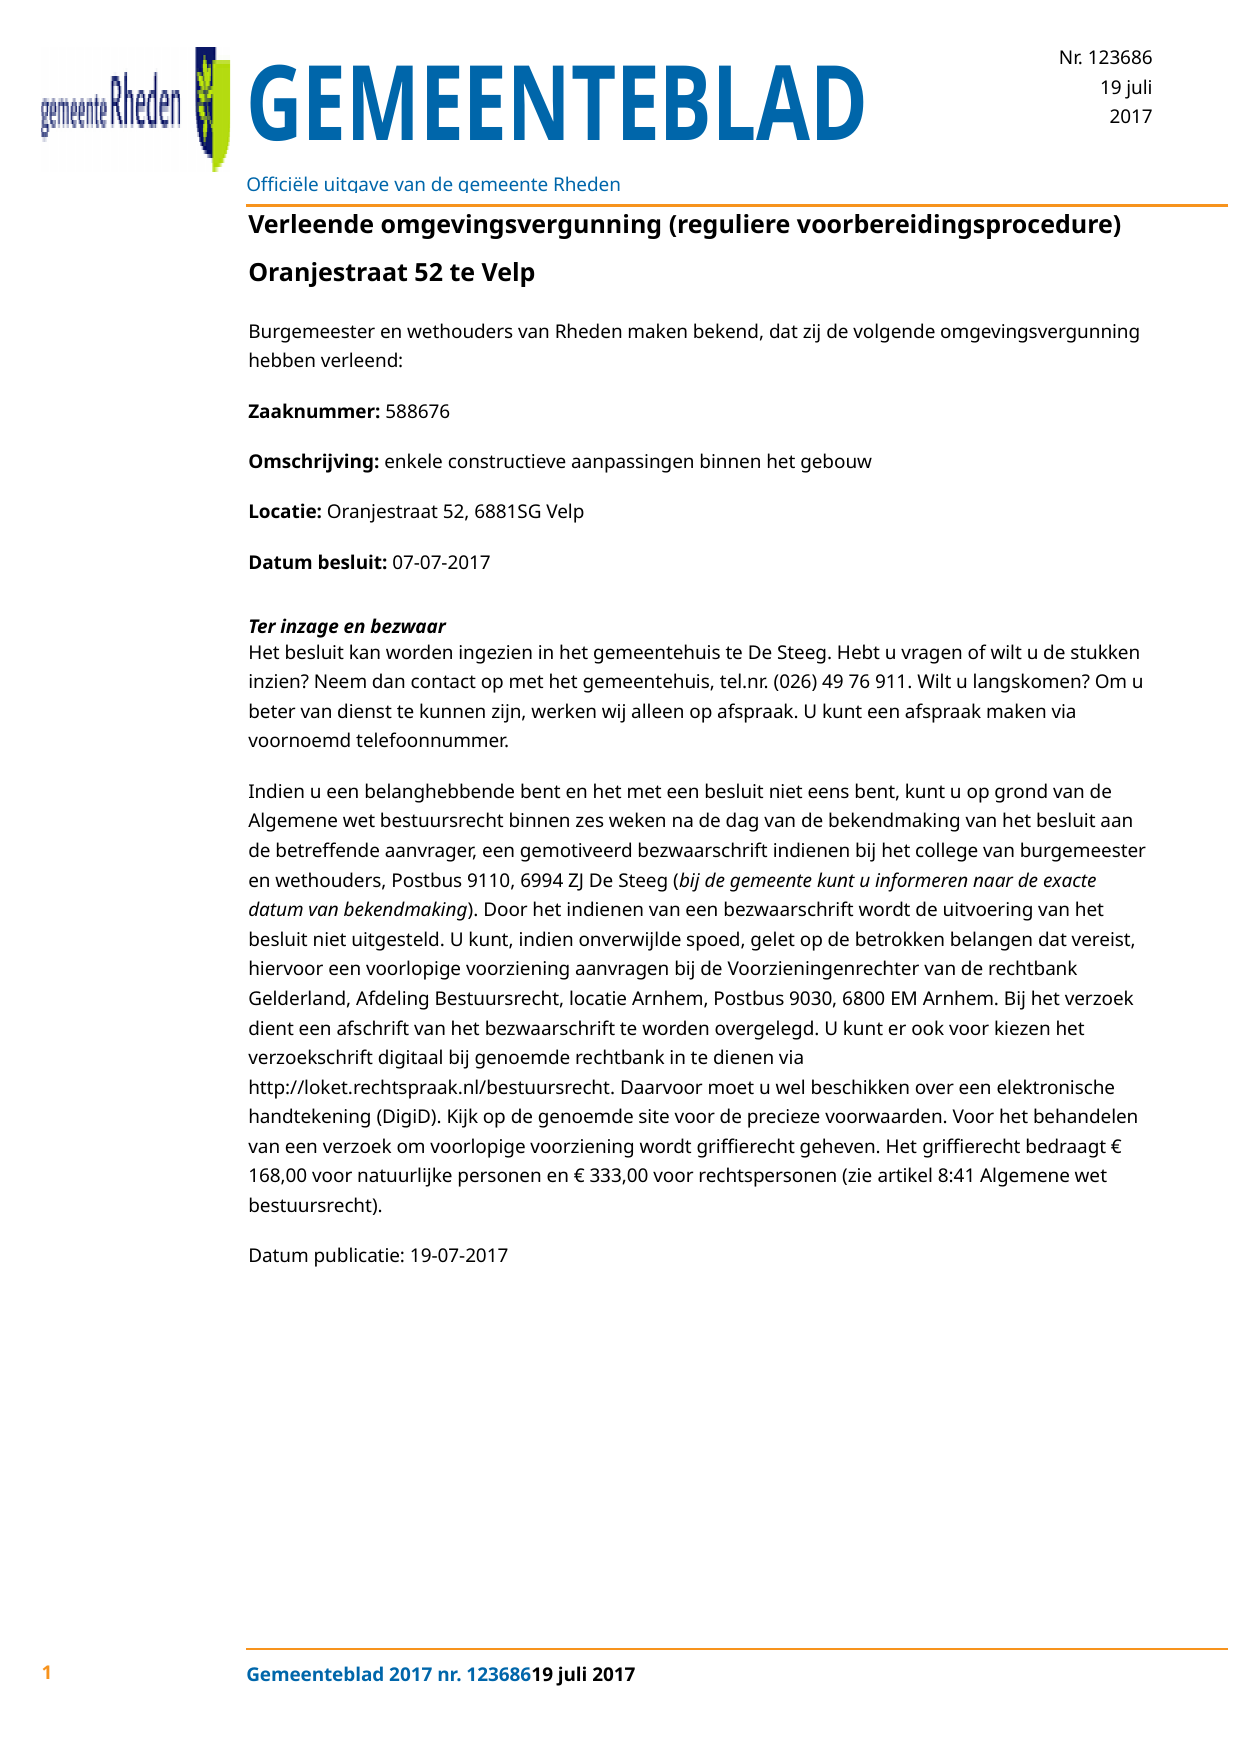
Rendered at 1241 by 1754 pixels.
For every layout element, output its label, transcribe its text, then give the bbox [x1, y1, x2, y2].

text Het besluit kan worden ingezien in het gemeentehuis te De Steeg. Hebt u vragen of wilt u de stukken inzien? Neem dan contact op met het gemeentehuis, tel.nr. (026) 49 76 911. Wilt u langskomen? Om u beter van dienst te kunnen zijn, werken wij alleen op afspraak. U kunt een afspraak maken via voornoemd telefoonnummer. [248, 639, 1152, 753]
text Omschrijving: enkele constructieve aanpassingen binnen het gebouw [248, 448, 1152, 474]
picture [41, 47, 231, 172]
text Datum besluit: 07-07-2017 [248, 549, 1152, 575]
text Indien u een belanghebbende bent en het met een besluit niet eens bent, kunt u op grond van de Algemene wet bestuursrecht binnen zes weken na de dag van de bekendmaking van het besluit aan de betreffende aanvrager, een gemotiveerd bezwaarschrift indienen bij het college van burgemeester en wethouders, Postbus 9110, 6994 ZJ De Steeg (bij de gemeente kunt u informeren naar de exacte datum van bekendmaking). Door het indienen van een bezwaarschrift wordt de uitvoering van het besluit niet uitgesteld. U kunt, indien onverwijlde spoed, gelet op de betrokken belangen dat vereist, hiervoor een voorlopige voorziening aanvragen bij de Voorzieningenrechter van de rechtbank Gelderland, Afdeling Bestuursrecht, locatie Arnhem, Postbus 9030, 6800 EM Arnhem. Bij het verzoek dient een afschrift van het bezwaarschrift te worden overgelegd. U kunt er ook voor kiezen het verzoekschrift digitaal bij genoemde rechtbank in te dienen via http://loket.rechtspraak.nl/bestuursrecht. Daarvoor moet u wel beschikken over een elektronische handtekening (DigiD). Kijk op de genoemde site voor de precieze voorwaarden. Voor het behandelen van een verzoek om voorlopige voorziening wordt griffierecht geheven. Het griffierecht bedraagt € 168,00 voor natuurlijke personen en € 333,00 voor rechtspersonen (zie artikel 8:41 Algemene wet bestuursrecht). [248, 778, 1152, 1218]
text Burgemeester en wethouders van Rheden maken bekend, dat zij de volgende omgevingsvergunning hebben verleend: [248, 318, 1152, 373]
text Locatie: Oranjestraat 52, 6881SG Velp [248, 499, 1152, 524]
text Ter inzage en bezwaar [248, 613, 1152, 639]
text Zaaknummer: 588676 [248, 398, 1152, 424]
text Datum publicatie: 19-07-2017 [248, 1243, 1152, 1268]
text Verleende omgevingsvergunning (reguliere voorbereidingsprocedure) Oranjestraat 52 te Velp [248, 207, 1152, 288]
